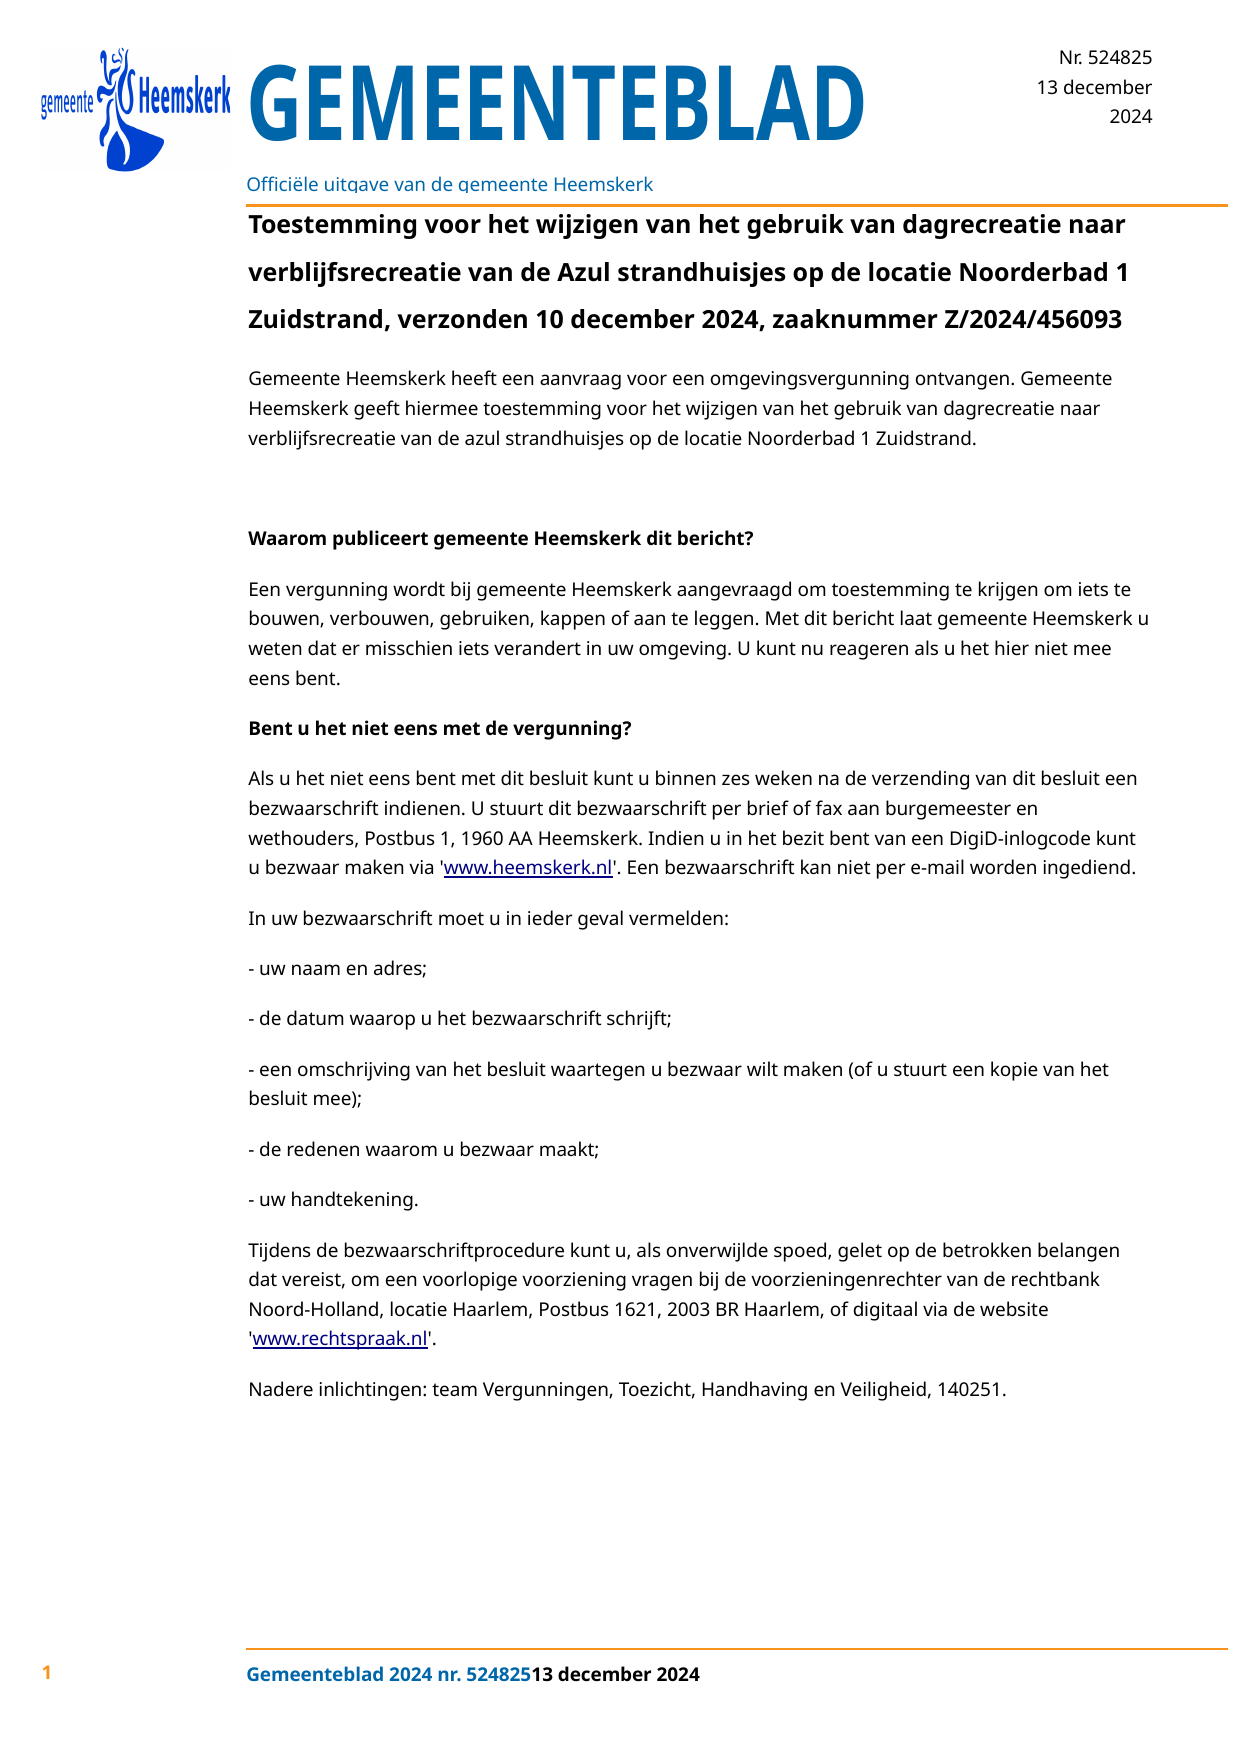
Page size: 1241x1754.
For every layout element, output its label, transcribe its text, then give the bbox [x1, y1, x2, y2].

text Een vergunning wordt bij gemeente Heemskerk aangevraagd om toestemming te krijgen om iets te bouwen, verbouwen, gebruiken, kappen of aan te leggen. Met dit bericht laat gemeente Heemskerk u weten dat er misschien iets verandert in uw omgeving. U kunt nu reageren als u het hier niet mee eens bent. [248, 576, 1152, 690]
text Waarom publiceert gemeente Heemskerk dit bericht? [248, 526, 1152, 551]
text - een omschrijving van het besluit waartegen u bezwaar wilt maken (of u stuurt een kopie van het besluit mee); [248, 1056, 1152, 1111]
text - uw naam en adres; [248, 955, 1152, 981]
text - de redenen waarom u bezwaar maakt; [248, 1136, 1152, 1162]
text - uw handtekening. [248, 1186, 1152, 1212]
text - de datum waarop u het bezwaarschrift schrijft; [248, 1006, 1152, 1031]
text Toestemming voor het wijzigen van het gebruik van dagrecreatie naar verblijfsrecreatie van de Azul strandhuisjes op de locatie Noorderbad 1 Zuidstrand, verzonden 10 december 2024, zaaknummer Z/2024/456093 [248, 207, 1152, 336]
text Als u het niet eens bent met dit besluit kunt u binnen zes weken na de verzending van dit besluit een bezwaarschrift indienen. U stuurt dit bezwaarschrift per brief of fax aan burgemeester en wethouders, Postbus 1, 1960 AA Heemskerk. Indien u in het bezit bent van een DigiD-inlogcode kunt u bezwaar maken via 'www.heemskerk.nl'. Een bezwaarschrift kan niet per e-mail worden ingediend. [248, 766, 1152, 880]
text Bent u het niet eens met de vergunning? [248, 715, 1152, 741]
picture [41, 47, 231, 172]
text In uw bezwaarschrift moet u in ieder geval vermelden: [248, 905, 1152, 930]
text Gemeente Heemskerk heeft een aanvraag voor een omgevingsvergunning ontvangen. Gemeente Heemskerk geeft hiermee toestemming voor het wijzigen van het gebruik van dagrecreatie naar verblijfsrecreatie van de azul strandhuisjes op de locatie Noorderbad 1 Zuidstrand. [248, 366, 1152, 450]
text Tijdens de bezwaarschriftprocedure kunt u, als onverwijlde spoed, gelet op de betrokken belangen dat vereist, om een voorlopige voorziening vragen bij de voorzieningenrechter van de rechtbank Noord-Holland, locatie Haarlem, Postbus 1621, 2003 BR Haarlem, of digitaal via de website 'www.rechtspraak.nl'. [248, 1237, 1152, 1351]
text Nadere inlichtingen: team Vergunningen, Toezicht, Handhaving en Veiligheid, 140251. [248, 1376, 1152, 1402]
